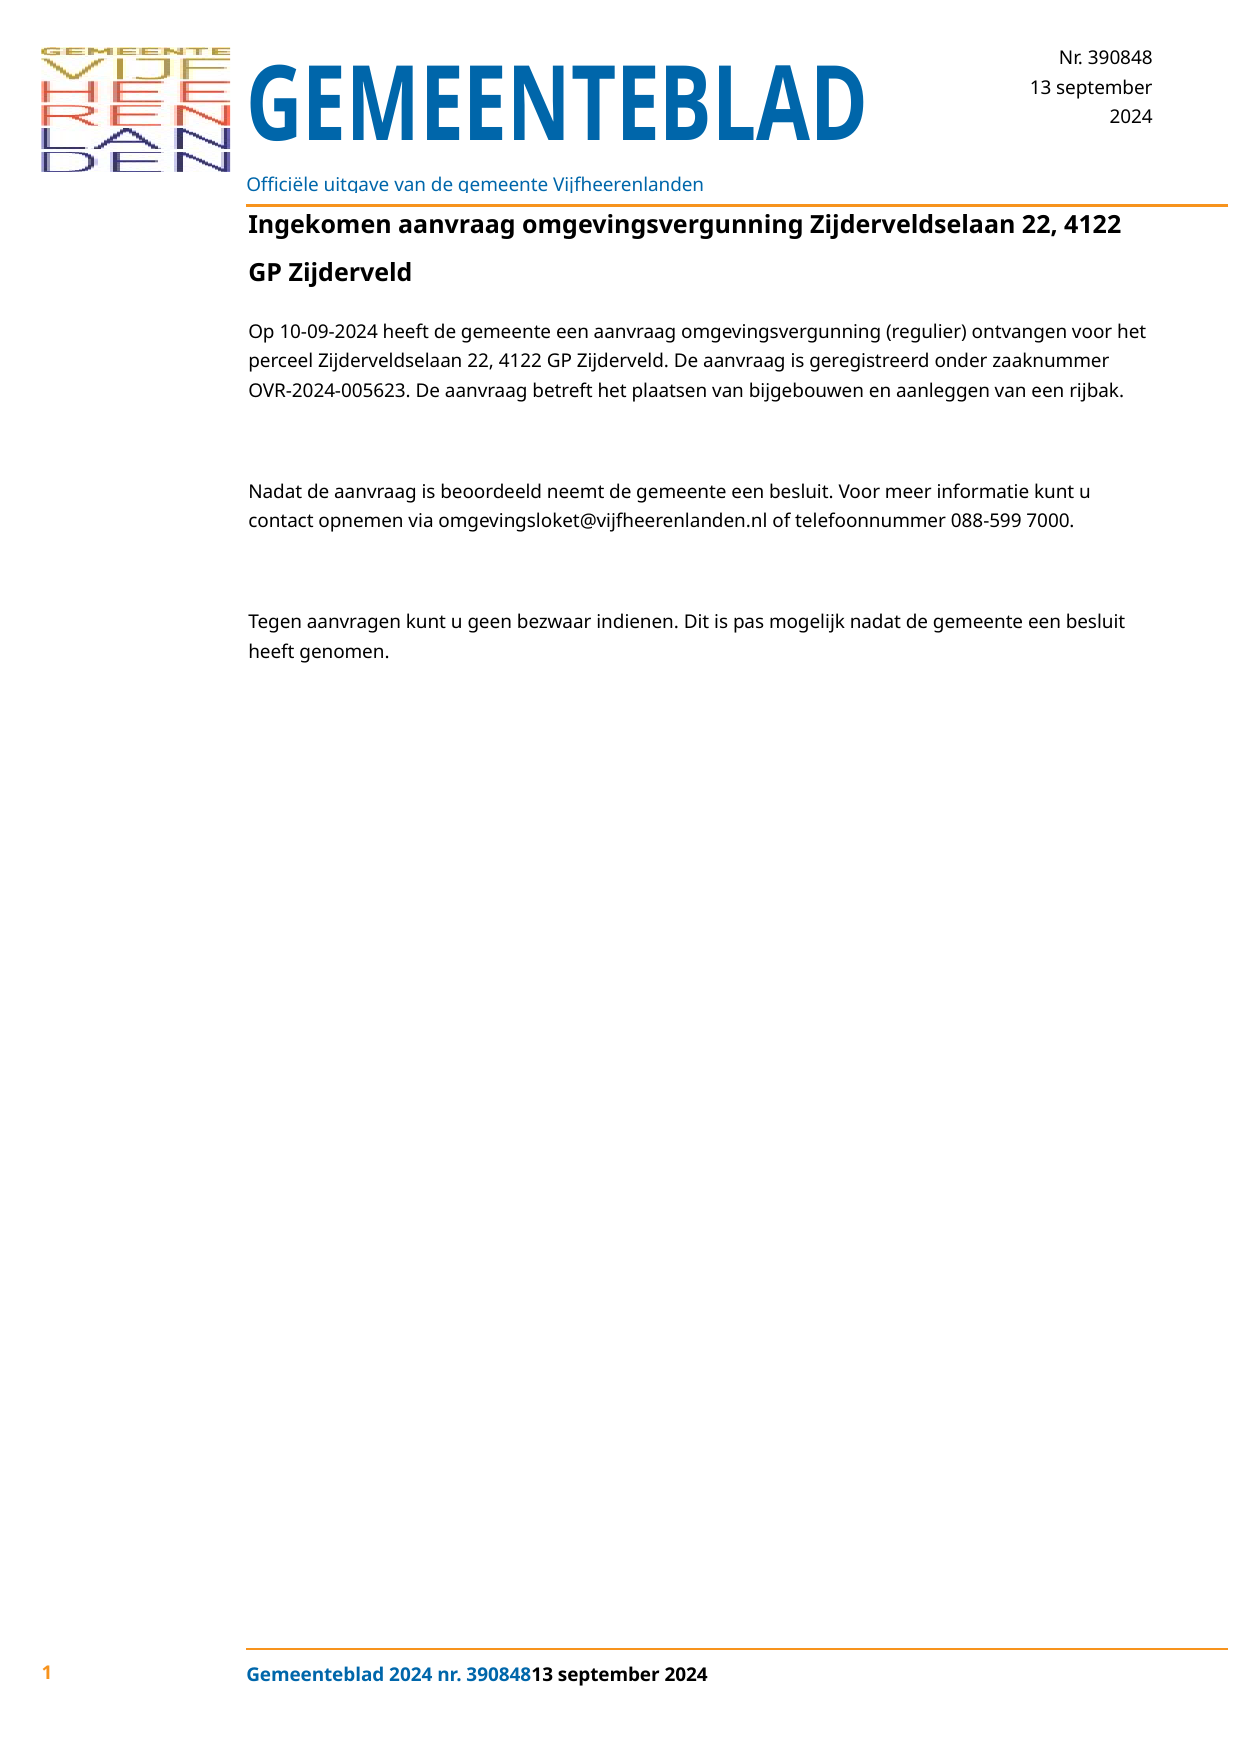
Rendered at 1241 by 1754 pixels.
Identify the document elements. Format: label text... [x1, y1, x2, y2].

picture [41, 47, 231, 172]
text Tegen aanvragen kunt u geen bezwaar indienen. Dit is pas mogelijk nadat de gemeente een besluit heeft genomen. [248, 608, 1152, 664]
text Op 10-09-2024 heeft de gemeente een aanvraag omgevingsvergunning (regulier) ontvangen voor het perceel Zijderveldselaan 22, 4122 GP Zijderveld. De aanvraag is geregistreerd onder zaaknummer OVR-2024-005623. De aanvraag betreft het plaatsen van bijgebouwen en aanleggen van een rijbak. [248, 318, 1152, 403]
text Ingekomen aanvraag omgevingsvergunning Zijderveldselaan 22, 4122 GP Zijderveld [248, 207, 1152, 288]
text Nadat de aanvraag is beoordeeld neemt de gemeente een besluit. Voor meer informatie kunt u contact opnemen via omgevingsloket@vijfheerenlanden.nl of telefoonnummer 088-599 7000. [248, 478, 1152, 533]
